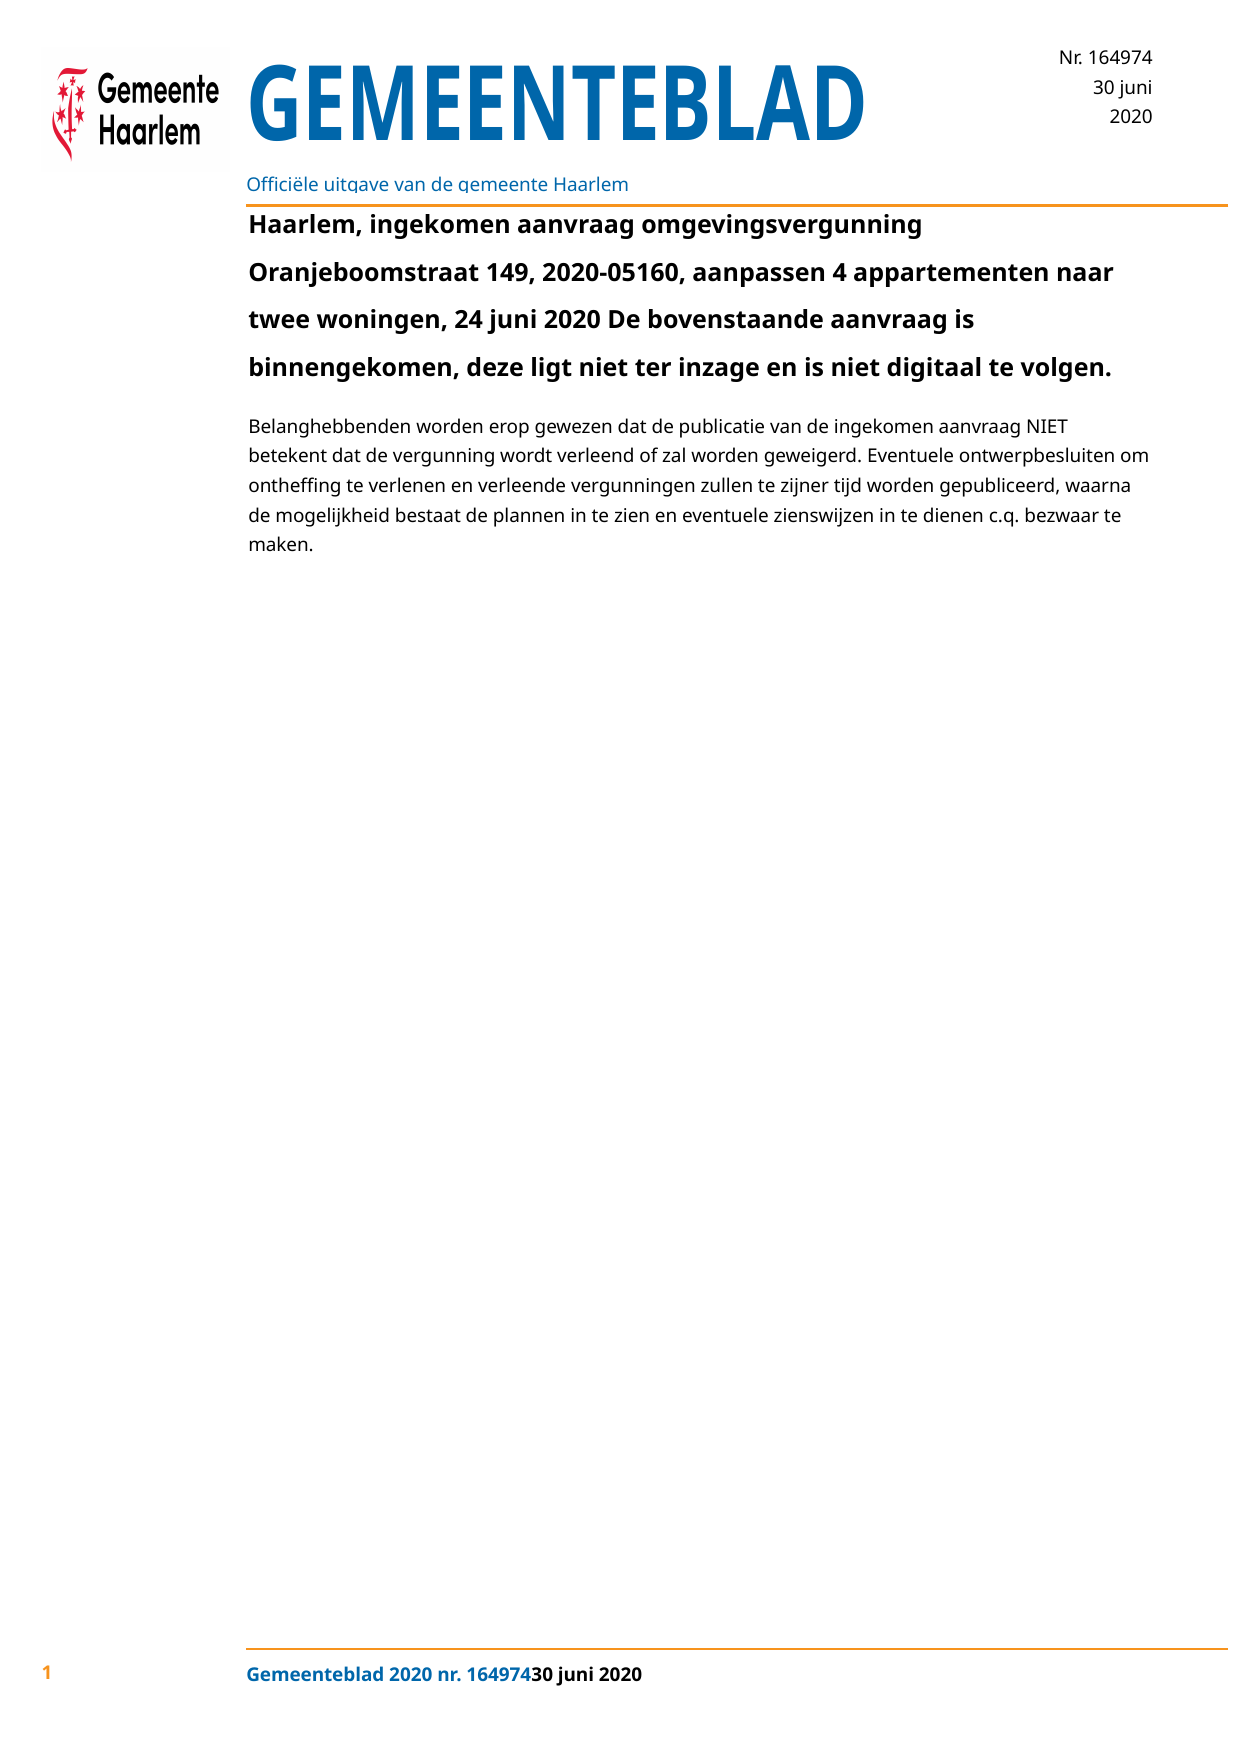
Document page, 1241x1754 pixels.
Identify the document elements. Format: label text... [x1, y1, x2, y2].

picture [41, 47, 231, 172]
text Haarlem, ingekomen aanvraag omgevingsvergunning Oranjeboomstraat 149, 2020-05160, aanpassen 4 appartementen naar twee woningen, 24 juni 2020 De bovenstaande aanvraag is binnengekomen, deze ligt niet ter inzage en is niet digitaal te volgen. [248, 207, 1152, 384]
text Belanghebbenden worden erop gewezen dat de publicatie van de ingekomen aanvraag NIET betekent dat de vergunning wordt verleend of zal worden geweigerd. Eventuele ontwerpbesluiten om ontheffing te verlenen en verleende vergunningen zullen te zijner tijd worden gepubliceerd, waarna de mogelijkheid bestaat de plannen in te zien en eventuele zienswijzen in te dienen c.q. bezwaar te maken. [248, 413, 1152, 557]
